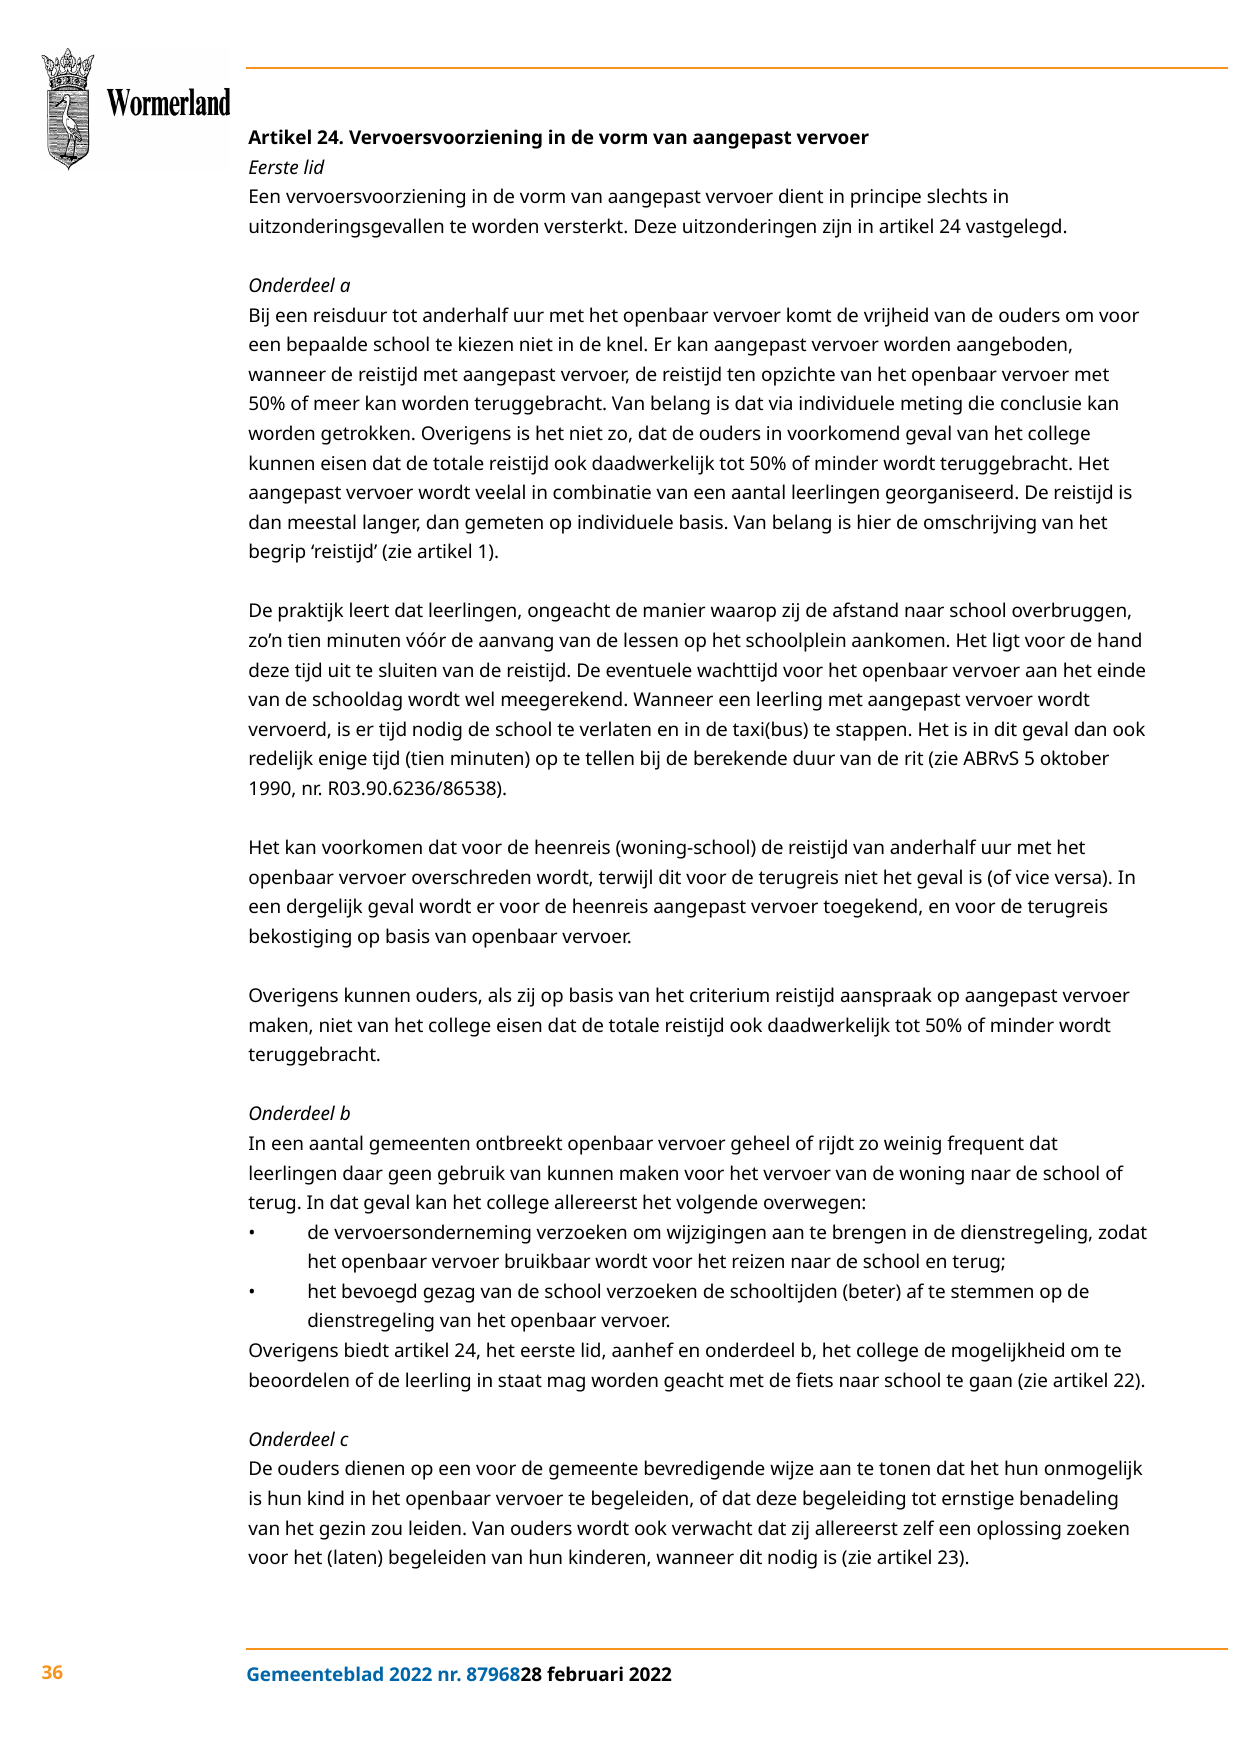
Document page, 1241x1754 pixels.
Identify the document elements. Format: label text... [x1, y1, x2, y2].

text Eerste lid [248, 154, 1152, 180]
text Het kan voorkomen dat voor de heenreis (woning-school) de reistijd van anderhalf uur met het openbaar vervoer overschreden wordt, terwijl dit voor de terugreis niet het geval is (of vice versa). In een dergelijk geval wordt er voor de heenreis aangepast vervoer toegekend, en voor de terugreis bekostiging op basis van openbaar vervoer. [248, 834, 1152, 949]
text Overigens kunnen ouders, als zij op basis van het criterium reistijd aanspraak op aangepast vervoer maken, niet van het college eisen dat de totale reistijd ook daadwerkelijk tot 50% of minder wordt teruggebracht. [248, 982, 1152, 1067]
picture [41, 47, 231, 172]
text Overigens biedt artikel 24, het eerste lid, aanhef en onderdeel b, het college de mogelijkheid om te beoordelen of de leerling in staat mag worden geacht met de fiets naar school te gaan (zie artikel 22). [248, 1337, 1152, 1393]
text Bij een reisduur tot anderhalf uur met het openbaar vervoer komt de vrijheid van de ouders om voor een bepaalde school te kiezen niet in de knel. Er kan aangepast vervoer worden aangeboden, wanneer de reistijd met aangepast vervoer, de reistijd ten opzichte van het openbaar vervoer met 50% of meer kan worden teruggebracht. Van belang is dat via individuele meting die conclusie kan worden getrokken. Overigens is het niet zo, dat de ouders in voorkomend geval van het college kunnen eisen dat de totale reistijd ook daadwerkelijk tot 50% of minder wordt teruggebracht. Het aangepast vervoer wordt veelal in combinatie van een aantal leerlingen georganiseerd. De reistijd is dan meestal langer, dan gemeten op individuele basis. Van belang is hier de omschrijving van het begrip ‘reistijd’ (zie artikel 1). [248, 302, 1152, 564]
list de vervoersonderneming verzoeken om wijzigingen aan te brengen in de dienstregeling, zodat het openbaar vervoer bruikbaar wordt voor het reizen naar de school en terug; [248, 1219, 1152, 1274]
text Onderdeel c [248, 1426, 1152, 1452]
text Een vervoersvoorziening in de vorm van aangepast vervoer dient in principe slechts in uitzonderingsgevallen te worden versterkt. Deze uitzonderingen zijn in artikel 24 vastgelegd. [248, 183, 1152, 239]
text De praktijk leert dat leerlingen, ongeacht de manier waarop zij de afstand naar school overbruggen, zo’n tien minuten vóór de aanvang van de lessen op het schoolplein aankomen. Het ligt voor de hand deze tijd uit te sluiten van de reistijd. De eventuele wachttijd voor het openbaar vervoer aan het einde van de schooldag wordt wel meegerekend. Wanneer een leerling met aangepast vervoer wordt vervoerd, is er tijd nodig de school te verlaten en in de taxi(bus) te stappen. Het is in dit geval dan ook redelijk enige tijd (tien minuten) op te tellen bij de berekende duur van de rit (zie ABRvS 5 oktober 1990, nr. R03.90.6236/86538). [248, 598, 1152, 801]
list het bevoegd gezag van de school verzoeken de schooltijden (beter) af te stemmen op de dienstregeling van het openbaar vervoer. [248, 1278, 1152, 1333]
text Artikel 24. Vervoersvoorziening in de vorm van aangepast vervoer [248, 124, 1152, 150]
text De ouders dienen op een voor de gemeente bevredigende wijze aan te tonen dat het hun onmogelijk is hun kind in het openbaar vervoer te begeleiden, of dat deze begeleiding tot ernstige benadeling van het gezin zou leiden. Van ouders wordt ook verwacht dat zij allereerst zelf een oplossing zoeken voor het (laten) begeleiden van hun kinderen, wanneer dit nodig is (zie artikel 23). [248, 1456, 1152, 1570]
text In een aantal gemeenten ontbreekt openbaar vervoer geheel of rijdt zo weinig frequent dat leerlingen daar geen gebruik van kunnen maken voor het vervoer van de woning naar de school of terug. In dat geval kan het college allereerst het volgende overwegen: [248, 1130, 1152, 1215]
text Onderdeel a [248, 272, 1152, 298]
text Onderdeel b [248, 1101, 1152, 1126]
